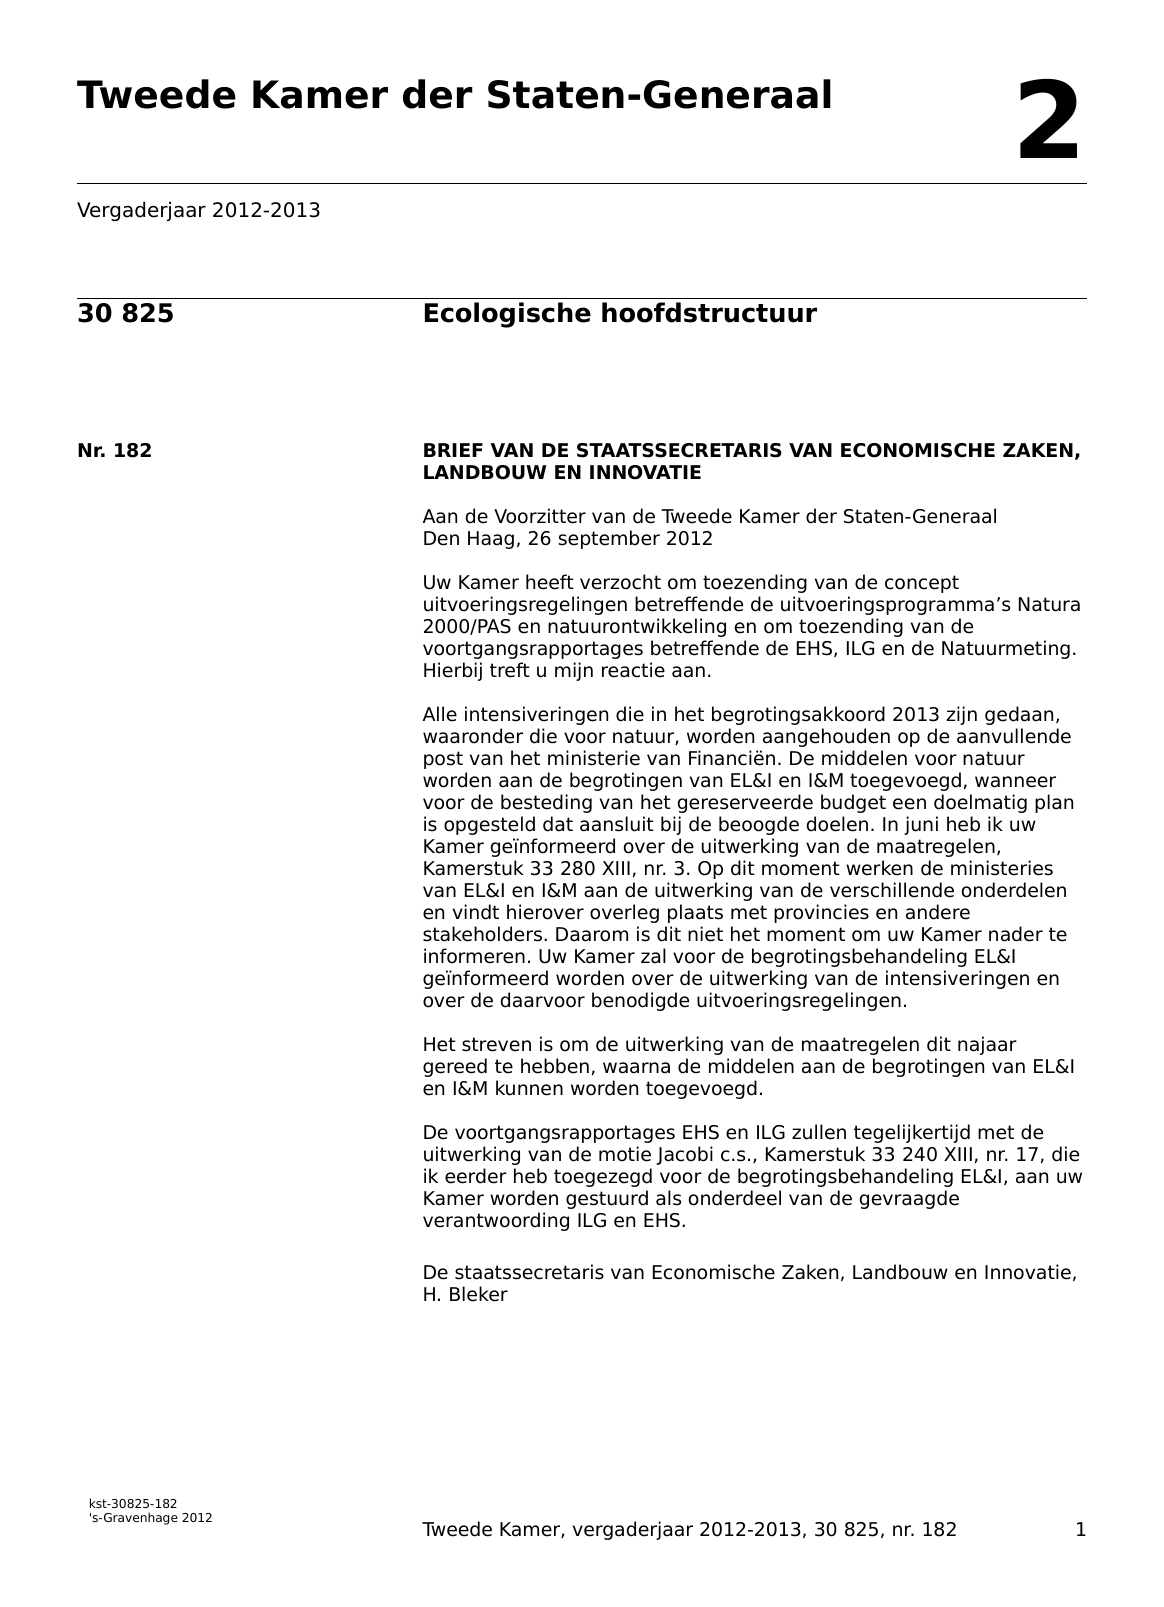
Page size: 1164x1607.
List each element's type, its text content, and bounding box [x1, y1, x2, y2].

table_header Tweede Kamer der Staten-Generaal [77, 59, 886, 183]
text Den Haag, 26 september 2012 [422, 528, 1087, 550]
table_cell Vergaderjaar 2012-2013 [77, 184, 1087, 298]
text De voortgangsrapportages EHS en ILG zullen tegelijkertijd met de uitwerking van de motie Jacobi c.s., Kamerstuk 33 240 XIII, nr. 17, die ik eerder heb toegezegd voor de begrotingsbehandeling EL&I, aan uw Kamer worden gestuurd als onderdeel van de gevraagde verantwoording ILG en EHS. [422, 1122, 1087, 1232]
table_header 2 [886, 59, 1087, 183]
text 's-Gravenhage 2012 [88, 1511, 323, 1525]
text De staatssecretaris van Economische Zaken, Landbouw en Innovatie, H. Bleker [422, 1262, 1087, 1306]
text kst-30825-182 [88, 1497, 323, 1511]
subtitle 30 825 Ecologische hoofdstructuur [77, 299, 1087, 329]
text Alle intensiveringen die in het begrotingsakkoord 2013 zijn gedaan, waaronder die voor natuur, worden aangehouden op de aanvullende post van het ministerie van Financiën. De middelen voor natuur worden aan de begrotingen van EL&I en I&M toegevoegd, wanneer voor de besteding van het gereserveerde budget een doelmatig plan is opgesteld dat aansluit bij de beoogde doelen. In juni heb ik uw Kamer geïnformeerd over de uitwerking van de maatregelen, Kamerstuk 33 280 XIII, nr. 3. Op dit moment werken de ministeries van EL&I en I&M aan de uitwerking van de verschillende onderdelen en vindt hierover overleg plaats met provincies en andere stakeholders. Daarom is dit niet het moment om uw Kamer nader te informeren. Uw Kamer zal voor de begrotingsbehandeling EL&I geïnformeerd worden over de uitwerking van de intensiveringen en over de daarvoor benodigde uitvoeringsregelingen. [422, 704, 1087, 1012]
subtitle Nr. 182 BRIEF VAN DE STAATSSECRETARIS VAN ECONOMISCHE ZAKEN, LANDBOUW EN INNOVATIE [77, 440, 1087, 484]
text Uw Kamer heeft verzocht om toezending van de concept uitvoeringsregelingen betreffende de uitvoeringsprogramma’s Natura 2000/PAS en natuurontwikkeling en om toezending van de voortgangsrapportages betreffende de EHS, ILG en de Natuurmeting. Hierbij treft u mijn reactie aan. [422, 572, 1087, 682]
text Aan de Voorzitter van de Tweede Kamer der Staten-Generaal [422, 506, 1087, 528]
text Het streven is om de uitwerking van de maatregelen dit najaar gereed te hebben, waarna de middelen aan de begrotingen van EL&I en I&M kunnen worden toegevoegd. [422, 1034, 1087, 1100]
